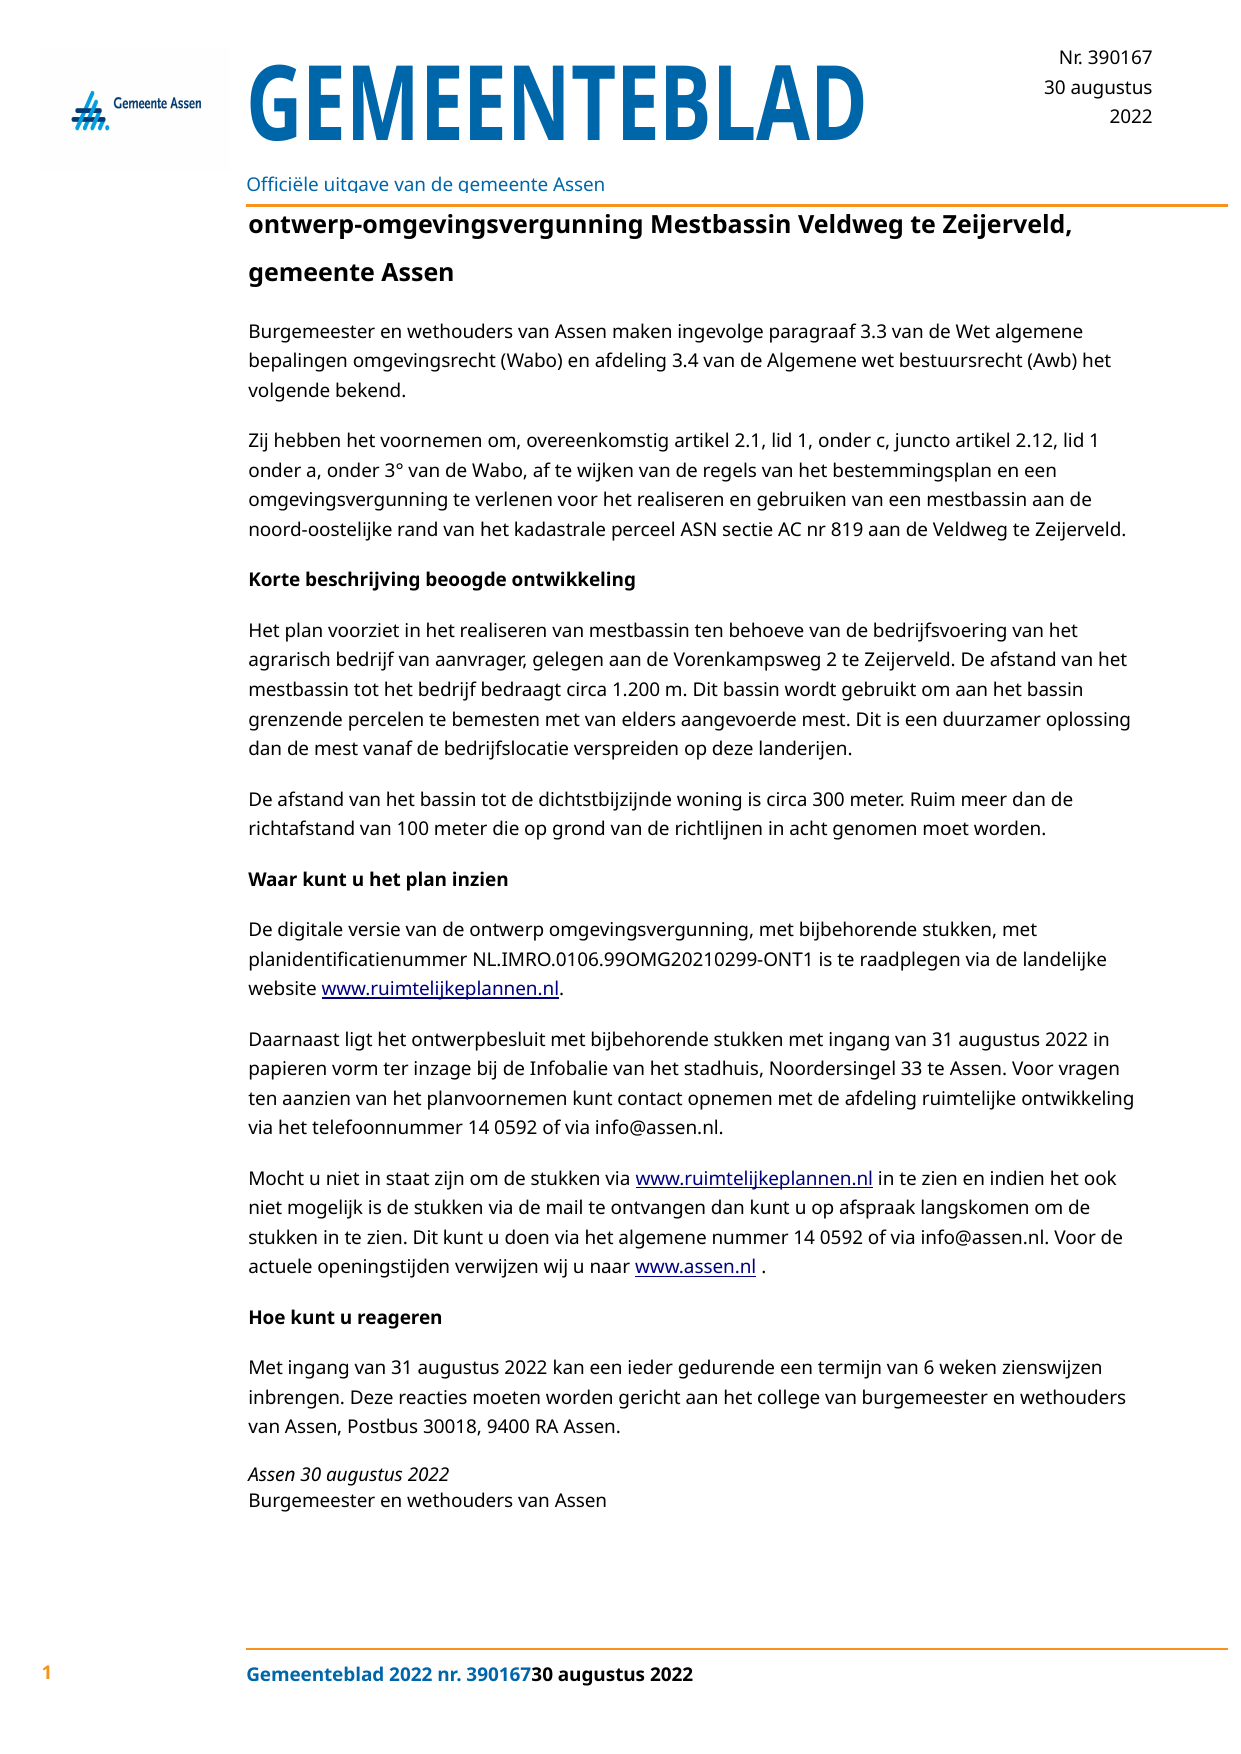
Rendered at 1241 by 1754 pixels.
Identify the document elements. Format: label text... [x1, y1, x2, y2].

text De afstand van het bassin tot de dichtstbijzijnde woning is circa 300 meter. Ruim meer dan de richtafstand van 100 meter die op grond van de richtlijnen in acht genomen moet worden. [248, 786, 1152, 841]
text Daarnaast ligt het ontwerpbesluit met bijbehorende stukken met ingang van 31 augustus 2022 in papieren vorm ter inzage bij de Infobalie van het stadhuis, Noordersingel 33 te Assen. Voor vragen ten aanzien van het planvoornemen kunt contact opnemen met de afdeling ruimtelijke ontwikkeling via het telefoonnummer 14 0592 of via info@assen.nl. [248, 1026, 1152, 1140]
picture [41, 47, 231, 172]
text Burgemeester en wethouders van Assen [248, 1487, 1152, 1513]
text Burgemeester en wethouders van Assen maken ingevolge paragraaf 3.3 van de Wet algemene bepalingen omgevingsrecht (Wabo) en afdeling 3.4 van de Algemene wet bestuursrecht (Awb) het volgende bekend. [248, 318, 1152, 403]
text ontwerp-omgevingsvergunning Mestbassin Veldweg te Zeijerveld, gemeente Assen [248, 207, 1152, 288]
text De digitale versie van de ontwerp omgevingsvergunning, met bijbehorende stukken, met planidentificatienummer NL.IMRO.0106.99OMG20210299-ONT1 is te raadplegen via de landelijke website www.ruimtelijkeplannen.nl. [248, 916, 1152, 1001]
text Mocht u niet in staat zijn om de stukken via www.ruimtelijkeplannen.nl in te zien en indien het ook niet mogelijk is de stukken via de mail te ontvangen dan kunt u op afspraak langskomen om de stukken in te zien. Dit kunt u doen via het algemene nummer 14 0592 of via info@assen.nl. Voor de actuele openingstijden verwijzen wij u naar www.assen.nl . [248, 1165, 1152, 1279]
text Waar kunt u het plan inzien [248, 866, 1152, 892]
text Korte beschrijving beoogde ontwikkeling [248, 567, 1152, 592]
text Hoe kunt u reageren [248, 1304, 1152, 1330]
text Assen 30 augustus 2022 [248, 1462, 1152, 1487]
text Met ingang van 31 augustus 2022 kan een ieder gedurende een termijn van 6 weken zienswijzen inbrengen. Deze reacties moeten worden gericht aan het college van burgemeester en wethouders van Assen, Postbus 30018, 9400 RA Assen. [248, 1354, 1152, 1439]
text Zij hebben het voornemen om, overeenkomstig artikel 2.1, lid 1, onder c, juncto artikel 2.12, lid 1 onder a, onder 3° van de Wabo, af te wijken van de regels van het bestemmingsplan en een omgevingsvergunning te verlenen voor het realiseren en gebruiken van een mestbassin aan de noord-oostelijke rand van het kadastrale perceel ASN sectie AC nr 819 aan de Veldweg te Zeijerveld. [248, 427, 1152, 542]
text Het plan voorziet in het realiseren van mestbassin ten behoeve van de bedrijfsvoering van het agrarisch bedrijf van aanvrager, gelegen aan de Vorenkampsweg 2 te Zeijerveld. De afstand van het mestbassin tot het bedrijf bedraagt circa 1.200 m. Dit bassin wordt gebruikt om aan het bassin grenzende percelen te bemesten met van elders aangevoerde mest. Dit is een duurzamer oplossing dan de mest vanaf de bedrijfslocatie verspreiden op deze landerijen. [248, 617, 1152, 761]
